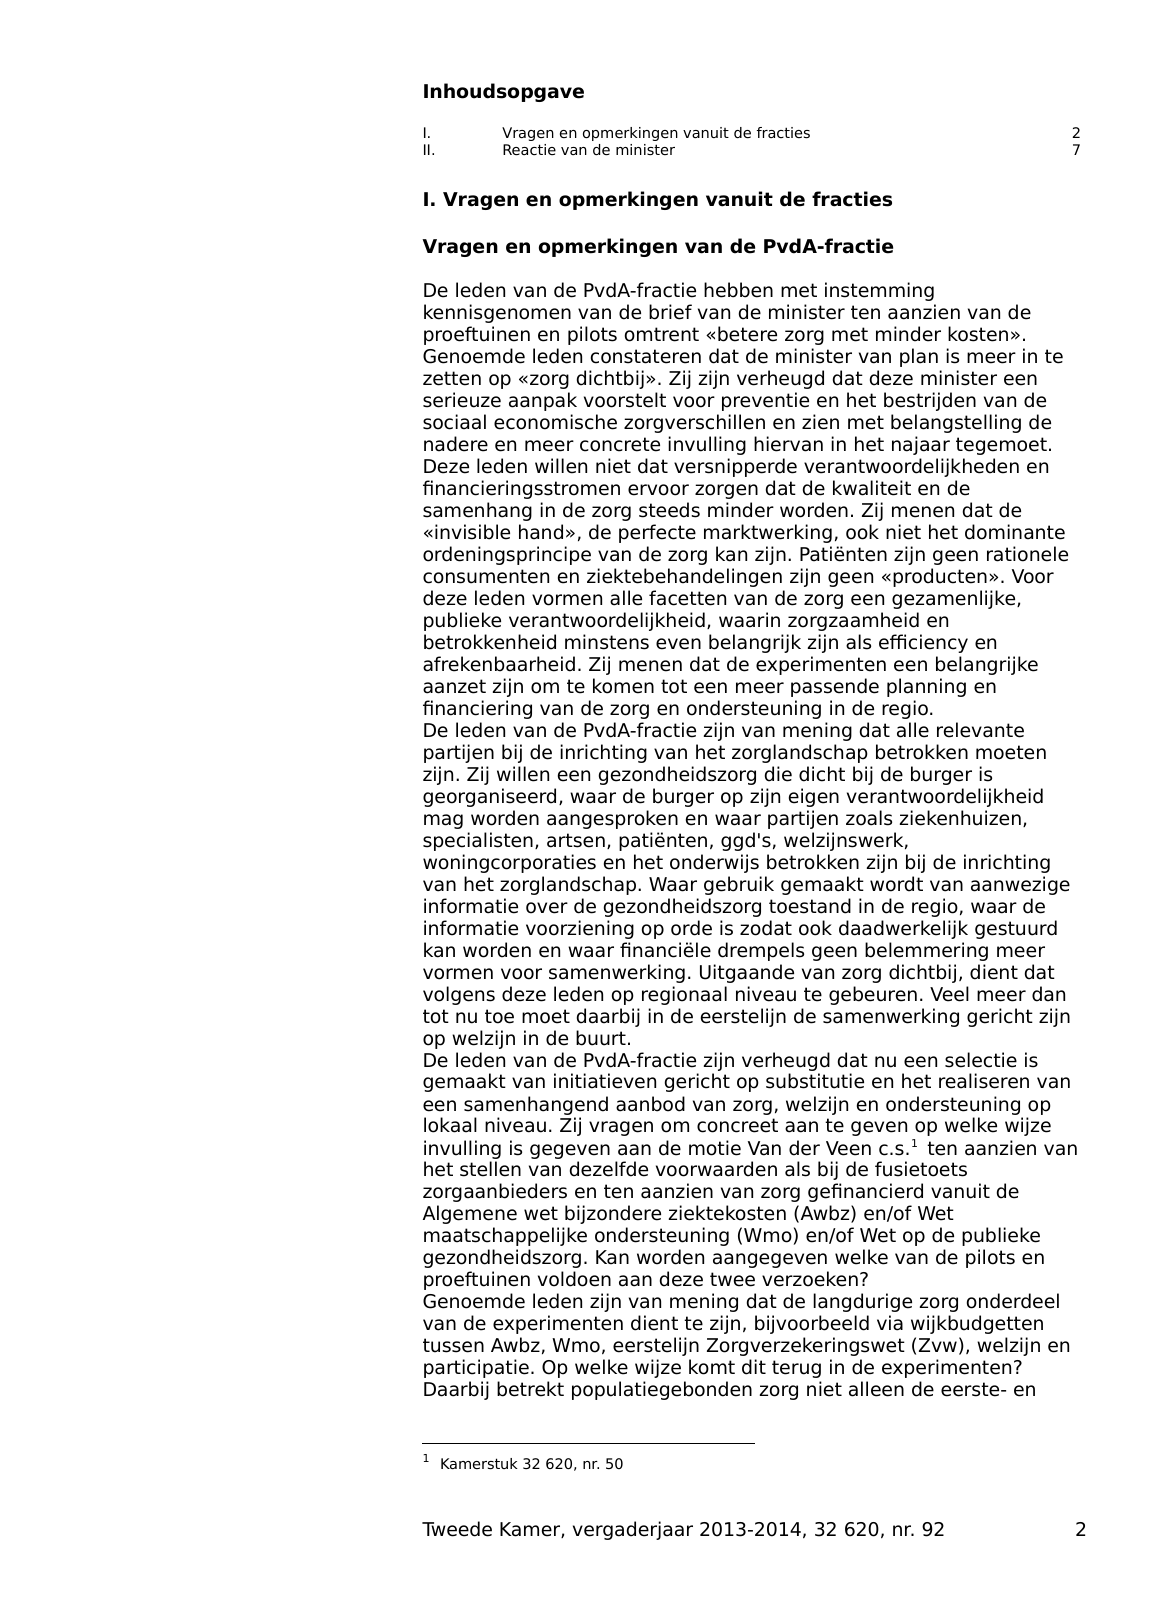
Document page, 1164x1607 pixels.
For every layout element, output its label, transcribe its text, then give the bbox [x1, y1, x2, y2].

subtitle Inhoudsopgave [422, 81, 1087, 103]
text De leden van de PvdA-fractie zijn verheugd dat nu een selectie is gemaakt van initiatieven gericht op substitutie en het realiseren van een samenhangend aanbod van zorg, welzijn en ondersteuning op lokaal niveau. Zij vragen om concreet aan te geven op welke wijze invulling is gegeven aan de motie Van der Veen c.s. ten aanzien van het stellen van dezelfde voorwaarden als bij de fusietoets zorgaanbieders en ten aanzien van zorg gefinancierd vanuit de Algemene wet bijzondere ziektekosten (Awbz) en/of Wet maatschappelijke ondersteuning (Wmo) en/of Wet op de publieke gezondheidszorg. Kan worden aangegeven welke van de pilots en proeftuinen voldoen aan deze twee verzoeken? [422, 1049, 1087, 1291]
text De leden van de PvdA-fractie hebben met instemming kennisgenomen van de brief van de minister ten aanzien van de proeftuinen en pilots omtrent «betere zorg met minder kosten». [422, 280, 1087, 346]
subtitle I. Vragen en opmerkingen vanuit de fracties [422, 189, 1087, 211]
table_cell 7 [1028, 142, 1087, 159]
text Kamerstuk 32 620, nr. 50 [422, 1452, 1087, 1474]
table_cell II. [422, 142, 496, 159]
text Genoemde leden zijn van mening dat de langdurige zorg onderdeel van de experimenten dient te zijn, bijvoorbeeld via wijkbudgetten tussen Awbz, Wmo, eerstelijn Zorgverzekeringswet (Zvw), welzijn en participatie. Op welke wijze komt dit terug in de experimenten? Daarbij betrekt populatiegebonden zorg niet alleen de eerste- en [422, 1291, 1087, 1401]
table_cell Reactie van de minister [496, 142, 1028, 159]
table_header Vragen en opmerkingen vanuit de fracties [496, 125, 1028, 142]
text De leden van de PvdA-fractie zijn van mening dat alle relevante partijen bij de inrichting van het zorglandschap betrokken moeten zijn. Zij willen een gezondheidszorg die dicht bij de burger is georganiseerd, waar de burger op zijn eigen verantwoordelijkheid mag worden aangesproken en waar partijen zoals ziekenhuizen, specialisten, artsen, patiënten, ggd's, welzijnswerk, woningcorporaties en het onderwijs betrokken zijn bij de inrichting van het zorglandschap. Waar gebruik gemaakt wordt van aanwezige informatie over de gezondheidszorg toestand in de regio, waar de informatie voorziening op orde is zodat ook daadwerkelijk gestuurd kan worden en waar financiële drempels geen belemmering meer vormen voor samenwerking. Uitgaande van zorg dichtbij, dient dat volgens deze leden op regionaal niveau te gebeuren. Veel meer dan tot nu toe moet daarbij in de eerstelijn de samenwerking gericht zijn op welzijn in de buurt. [422, 720, 1087, 1049]
subtitle Vragen en opmerkingen van de PvdA-fractie [422, 236, 1087, 258]
table_header I. [422, 125, 496, 142]
table_header 2 [1028, 125, 1087, 142]
text Genoemde leden constateren dat de minister van plan is meer in te zetten op «zorg dichtbij». Zij zijn verheugd dat deze minister een serieuze aanpak voorstelt voor preventie en het bestrijden van de sociaal economische zorgverschillen en zien met belangstelling de nadere en meer concrete invulling hiervan in het najaar tegemoet. Deze leden willen niet dat versnipperde verantwoordelijkheden en financieringsstromen ervoor zorgen dat de kwaliteit en de samenhang in de zorg steeds minder worden. Zij menen dat de «invisible hand», de perfecte marktwerking, ook niet het dominante ordeningsprincipe van de zorg kan zijn. Patiënten zijn geen rationele consumenten en ziektebehandelingen zijn geen «producten». Voor deze leden vormen alle facetten van de zorg een gezamenlijke, publieke verantwoordelijkheid, waarin zorgzaamheid en betrokkenheid minstens even belangrijk zijn als efficiency en afrekenbaarheid. Zij menen dat de experimenten een belangrijke aanzet zijn om te komen tot een meer passende planning en financiering van de zorg en ondersteuning in de regio. [422, 346, 1087, 720]
